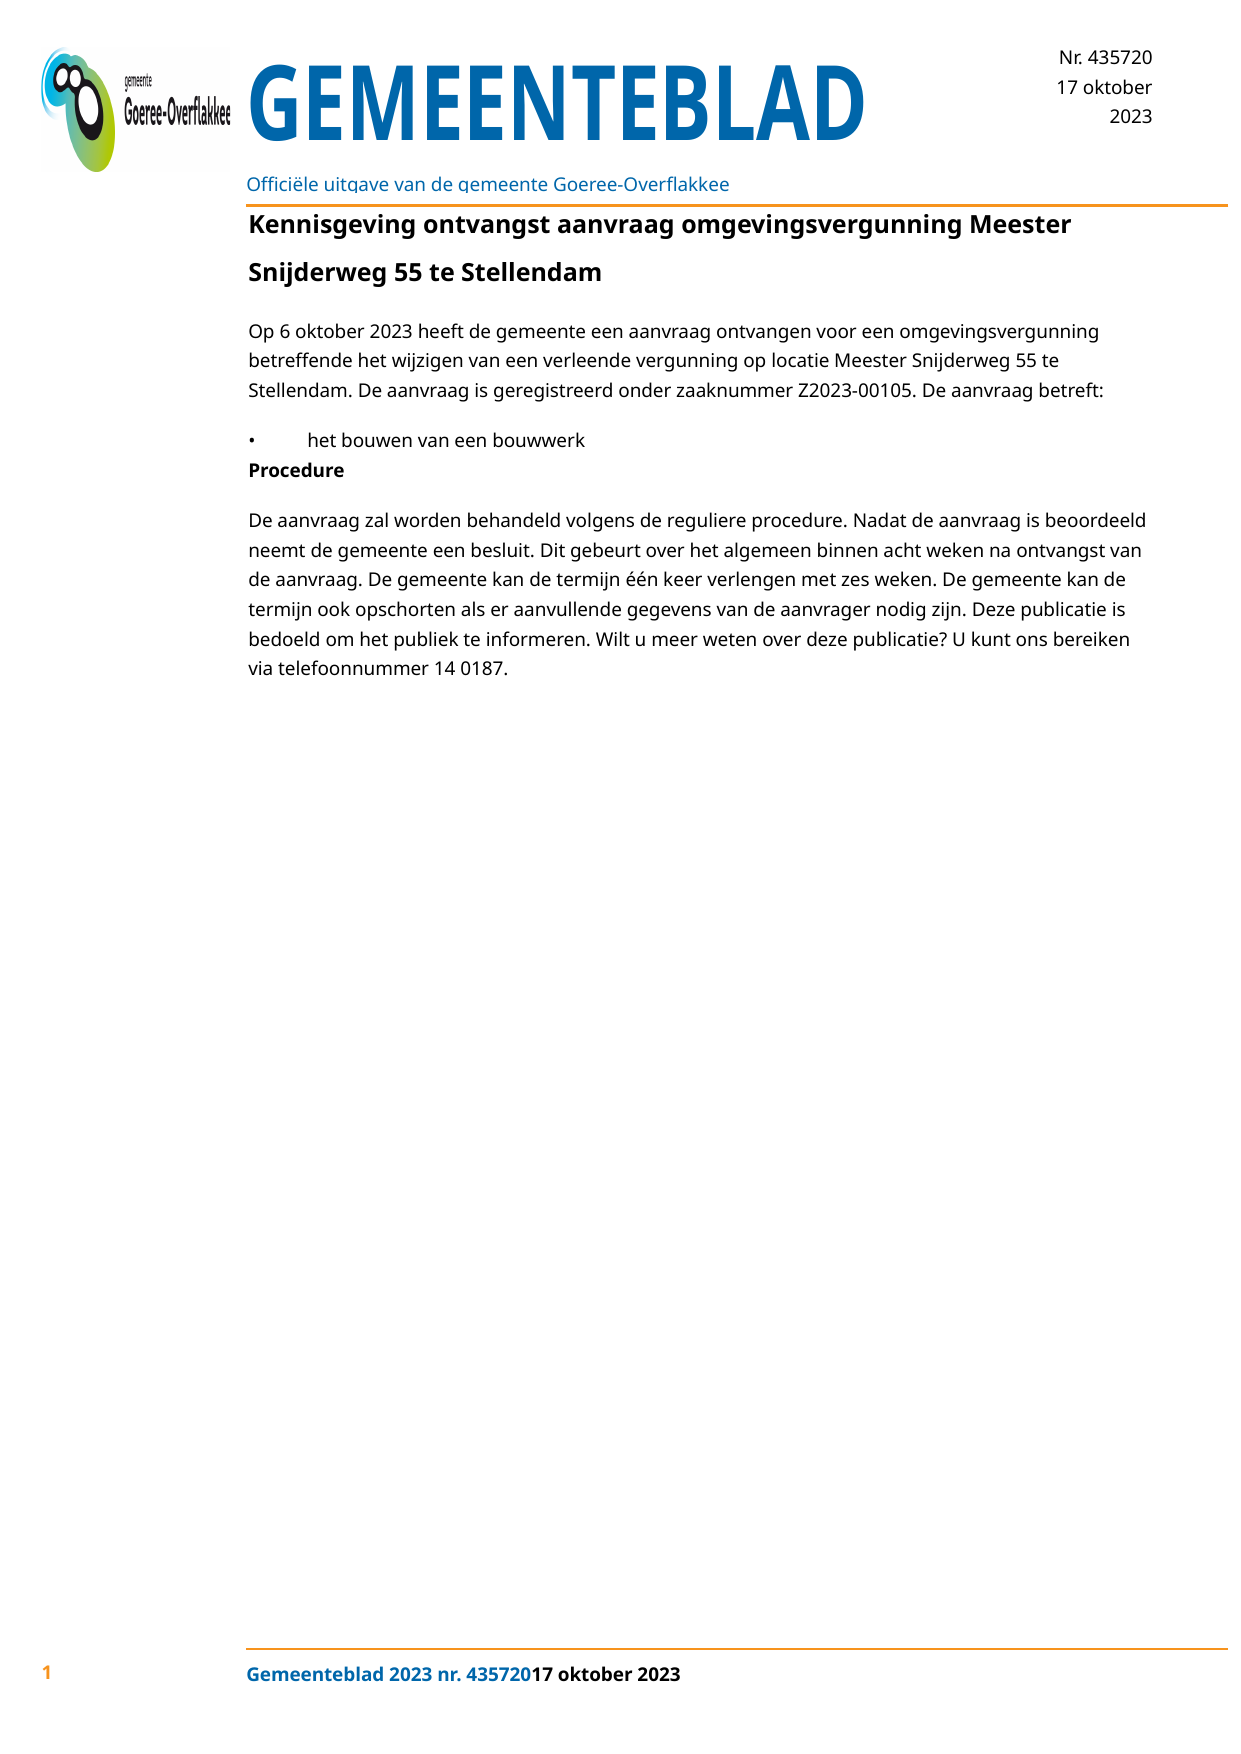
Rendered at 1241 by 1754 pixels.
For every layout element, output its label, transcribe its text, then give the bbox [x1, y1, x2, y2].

picture [41, 47, 231, 172]
text Procedure [248, 457, 1152, 483]
text Op 6 oktober 2023 heeft de gemeente een aanvraag ontvangen voor een omgevingsvergunning betreffende het wijzigen van een verleende vergunning op locatie Meester Snijderweg 55 te Stellendam. De aanvraag is geregistreerd onder zaaknummer Z2023-00105. De aanvraag betreft: [248, 318, 1152, 403]
text De aanvraag zal worden behandeld volgens de reguliere procedure. Nadat de aanvraag is beoordeeld neemt de gemeente een besluit. Dit gebeurt over het algemeen binnen acht weken na ontvangst van de aanvraag. De gemeente kan de termijn één keer verlengen met zes weken. De gemeente kan de termijn ook opschorten als er aanvullende gegevens van de aanvrager nodig zijn. Deze publicatie is bedoeld om het publiek te informeren. Wilt u meer weten over deze publicatie? U kunt ons bereiken via telefoonnummer 14 0187. [248, 507, 1152, 681]
text Kennisgeving ontvangst aanvraag omgevingsvergunning Meester Snijderweg 55 te Stellendam [248, 207, 1152, 288]
list het bouwen van een bouwwerk [248, 427, 1152, 453]
